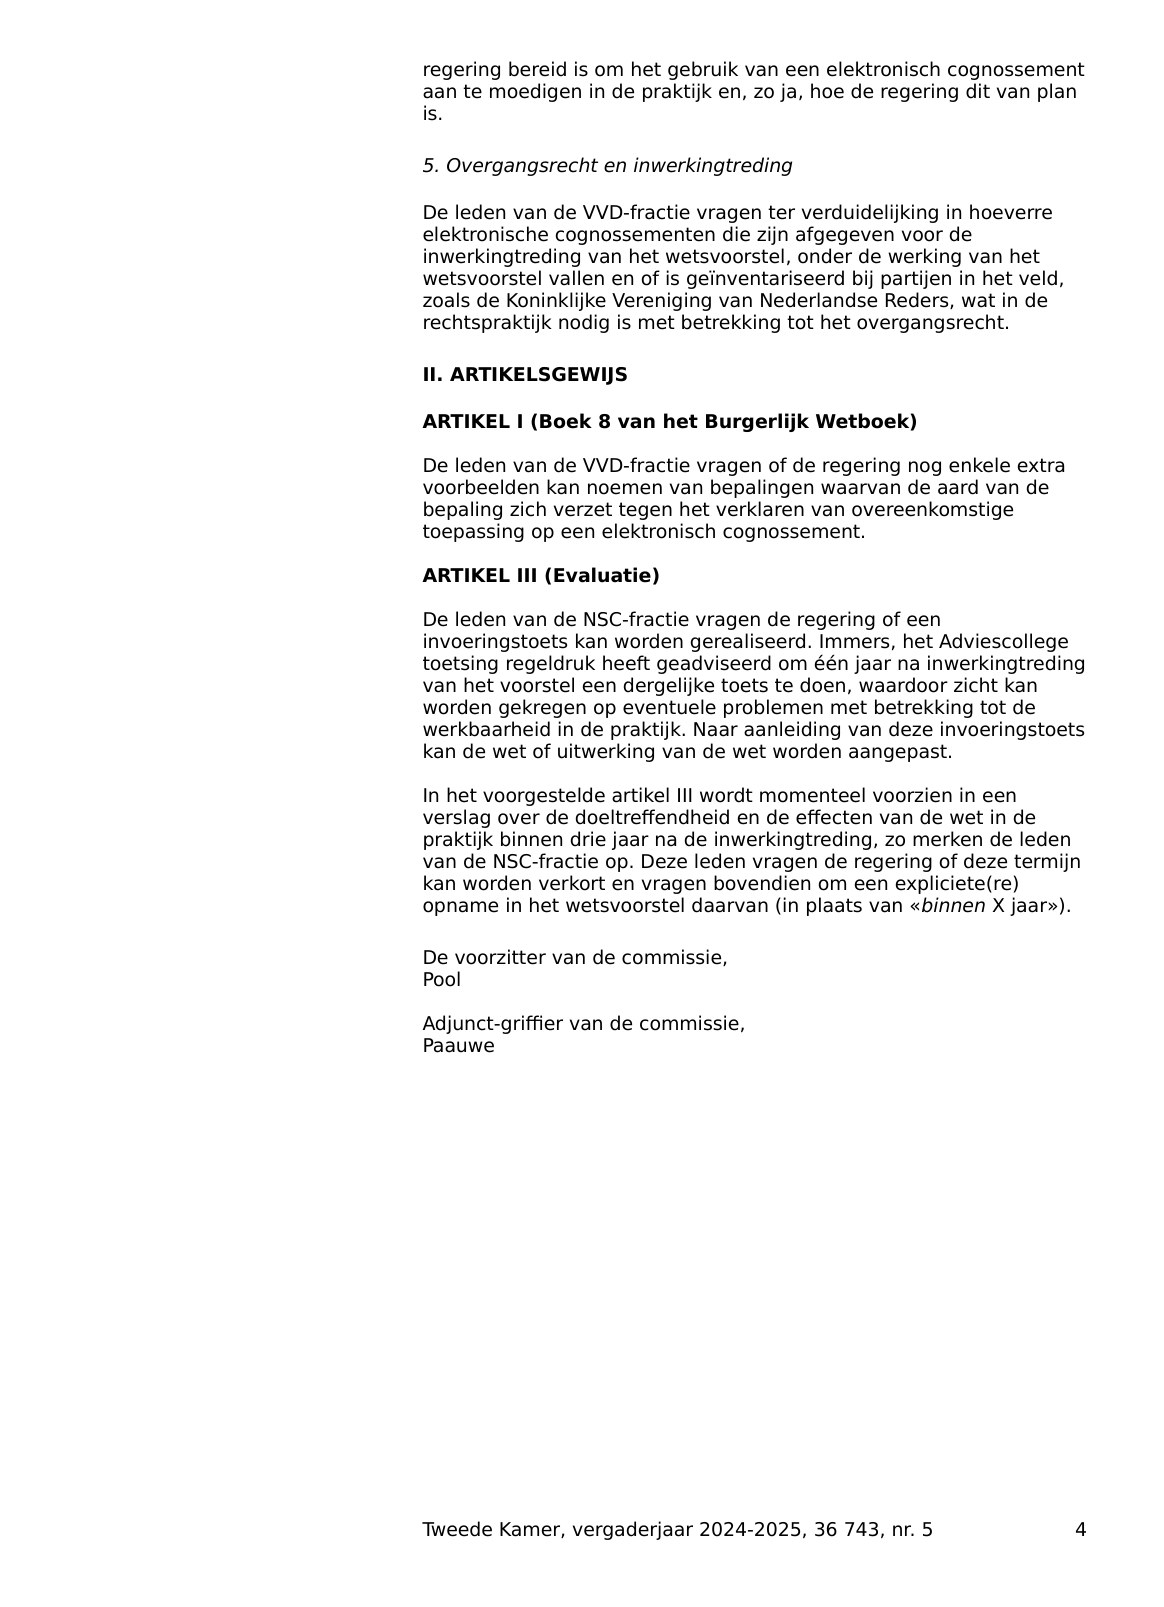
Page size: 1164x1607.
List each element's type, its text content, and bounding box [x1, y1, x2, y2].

subtitle ARTIKEL I (Boek 8 van het Burgerlijk Wetboek) [422, 411, 1087, 433]
text regering bereid is om het gebruik van een elektronisch cognossement aan te moedigen in de praktijk en, zo ja, hoe de regering dit van plan is. [422, 59, 1087, 125]
text In het voorgestelde artikel III wordt momenteel voorzien in een verslag over de doeltreffendheid en de effecten van de wet in de praktijk binnen drie jaar na de inwerkingtreding, zo merken de leden van de NSC-fractie op. Deze leden vragen de regering of deze termijn kan worden verkort en vragen bovendien om een expliciete(re) opname in het wetsvoorstel daarvan (in plaats van «binnen X jaar»). [422, 785, 1087, 917]
subtitle 5. Overgangsrecht en inwerkingtreding [422, 155, 1087, 177]
text De leden van de NSC-fractie vragen de regering of een invoeringstoets kan worden gerealiseerd. Immers, het Adviescollege toetsing regeldruk heeft geadviseerd om één jaar na inwerkingtreding van het voorstel een dergelijke toets te doen, waardoor zicht kan worden gekregen op eventuele problemen met betrekking tot de werkbaarheid in de praktijk. Naar aanleiding van deze invoeringstoets kan de wet of uitwerking van de wet worden aangepast. [422, 609, 1087, 763]
subtitle ARTIKEL III (Evaluatie) [422, 565, 1087, 587]
subtitle II. ARTIKELSGEWIJS [422, 364, 1087, 386]
text Adjunct-griffier van de commissie, Paauwe [422, 1013, 1087, 1057]
text De voorzitter van de commissie, Pool [422, 947, 1087, 991]
text De leden van de VVD-fractie vragen of de regering nog enkele extra voorbeelden kan noemen van bepalingen waarvan de aard van de bepaling zich verzet tegen het verklaren van overeenkomstige toepassing op een elektronisch cognossement. [422, 455, 1087, 543]
text De leden van de VVD-fractie vragen ter verduidelijking in hoeverre elektronische cognossementen die zijn afgegeven voor de inwerkingtreding van het wetsvoorstel, onder de werking van het wetsvoorstel vallen en of is geïnventariseerd bij partijen in het veld, zoals de Koninklijke Vereniging van Nederlandse Reders, wat in de rechtspraktijk nodig is met betrekking tot het overgangsrecht. [422, 202, 1087, 334]
